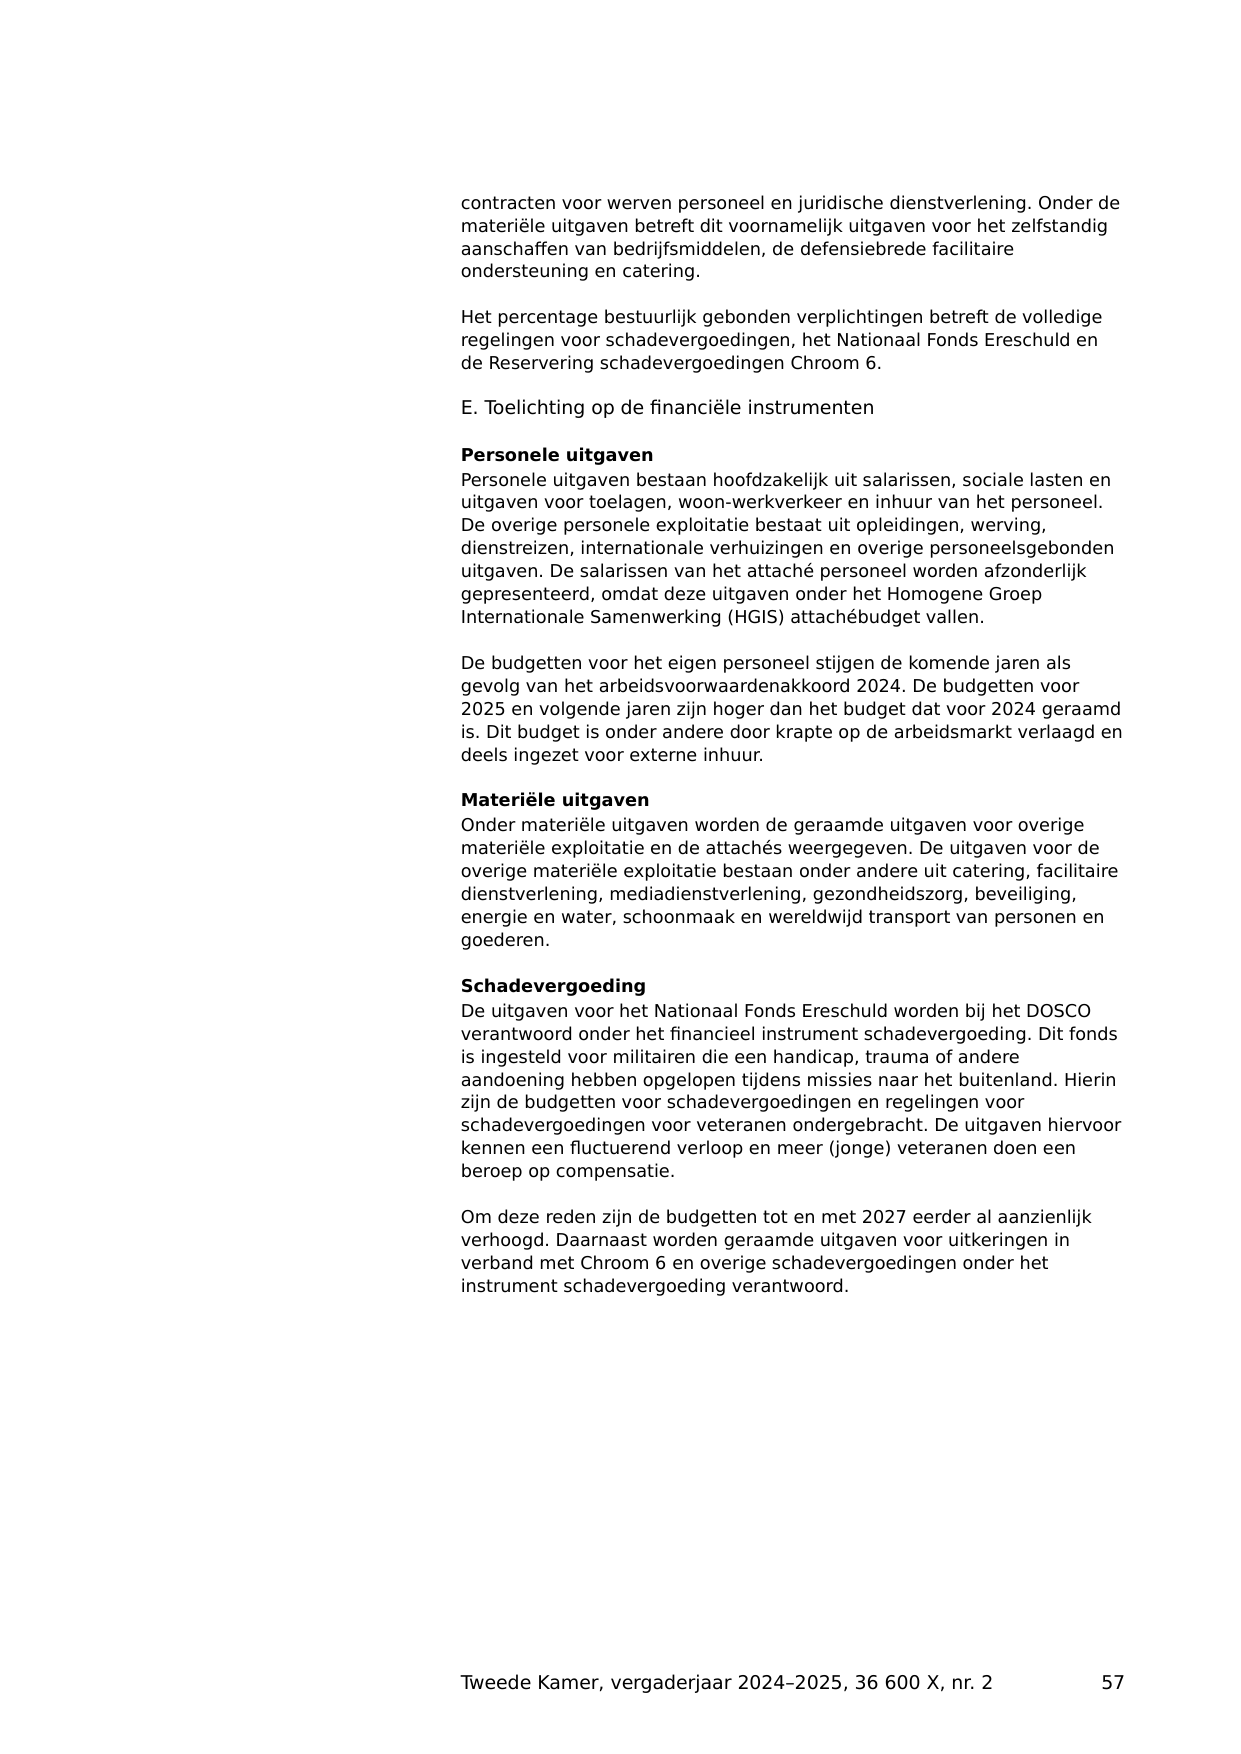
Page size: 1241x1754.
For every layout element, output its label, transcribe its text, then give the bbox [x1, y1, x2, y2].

title E. Toelichting op de financiële instrumenten [461, 397, 1125, 419]
text Onder materiële uitgaven worden de geraamde uitgaven voor overige materiële exploitatie en de attachés weergegeven. De uitgaven voor de overige materiële exploitatie bestaan onder andere uit catering, facilitaire dienstverlening, mediadienstverlening, gezondheidszorg, beveiliging, energie en water, schoonmaak en wereldwijd transport van personen en goederen. [461, 813, 1125, 951]
text Schadevergoeding [461, 974, 1125, 997]
text Personele uitgaven bestaan hoofdzakelijk uit salarissen, sociale lasten en uitgaven voor toelagen, woon-werkverkeer en inhuur van het personeel. De overige personele exploitatie bestaat uit opleidingen, werving, dienstreizen, internationale verhuizingen en overige personeelsgebonden uitgaven. De salarissen van het attaché personeel worden afzonderlijk gepresenteerd, omdat deze uitgaven onder het Homogene Groep Internationale Samenwerking (HGIS) attachébudget vallen. [461, 468, 1125, 628]
text Om deze reden zĳn de budgetten tot en met 2027 eerder al aanzienlĳk verhoogd. Daarnaast worden geraamde uitgaven voor uitkeringen in verband met Chroom 6 en overige schadevergoedingen onder het instrument schadevergoeding verantwoord. [461, 1205, 1125, 1297]
text De uitgaven voor het Nationaal Fonds Ereschuld worden bij het DOSCO verantwoord onder het financieel instrument schadevergoeding. Dit fonds is ingesteld voor militairen die een handicap, trauma of andere aandoening hebben opgelopen tijdens missies naar het buitenland. Hierin zijn de budgetten voor schadevergoedingen en regelingen voor schadevergoedingen voor veteranen ondergebracht. De uitgaven hiervoor kennen een fluctuerend verloop en meer (jonge) veteranen doen een beroep op compensatie. [461, 999, 1125, 1182]
text De budgetten voor het eigen personeel stĳgen de komende jaren als gevolg van het arbeidsvoorwaardenakkoord 2024. De budgetten voor 2025 en volgende jaren zĳn hoger dan het budget dat voor 2024 geraamd is. Dit budget is onder andere door krapte op de arbeidsmarkt verlaagd en deels ingezet voor externe inhuur. [461, 651, 1125, 766]
text Personele uitgaven [461, 443, 1125, 466]
text Het percentage bestuurlijk gebonden verplichtingen betreft de volledige regelingen voor schadevergoedingen, het Nationaal Fonds Ereschuld en de Reservering schadevergoedingen Chroom 6. [461, 305, 1125, 374]
text Materiële uitgaven [461, 788, 1125, 811]
text contracten voor werven personeel en juridische dienstverlening. Onder de materiële uitgaven betreft dit voornamelijk uitgaven voor het zelfstandig aanschaffen van bedrijfsmiddelen, de defensiebrede facilitaire ondersteuning en catering. [461, 191, 1125, 282]
